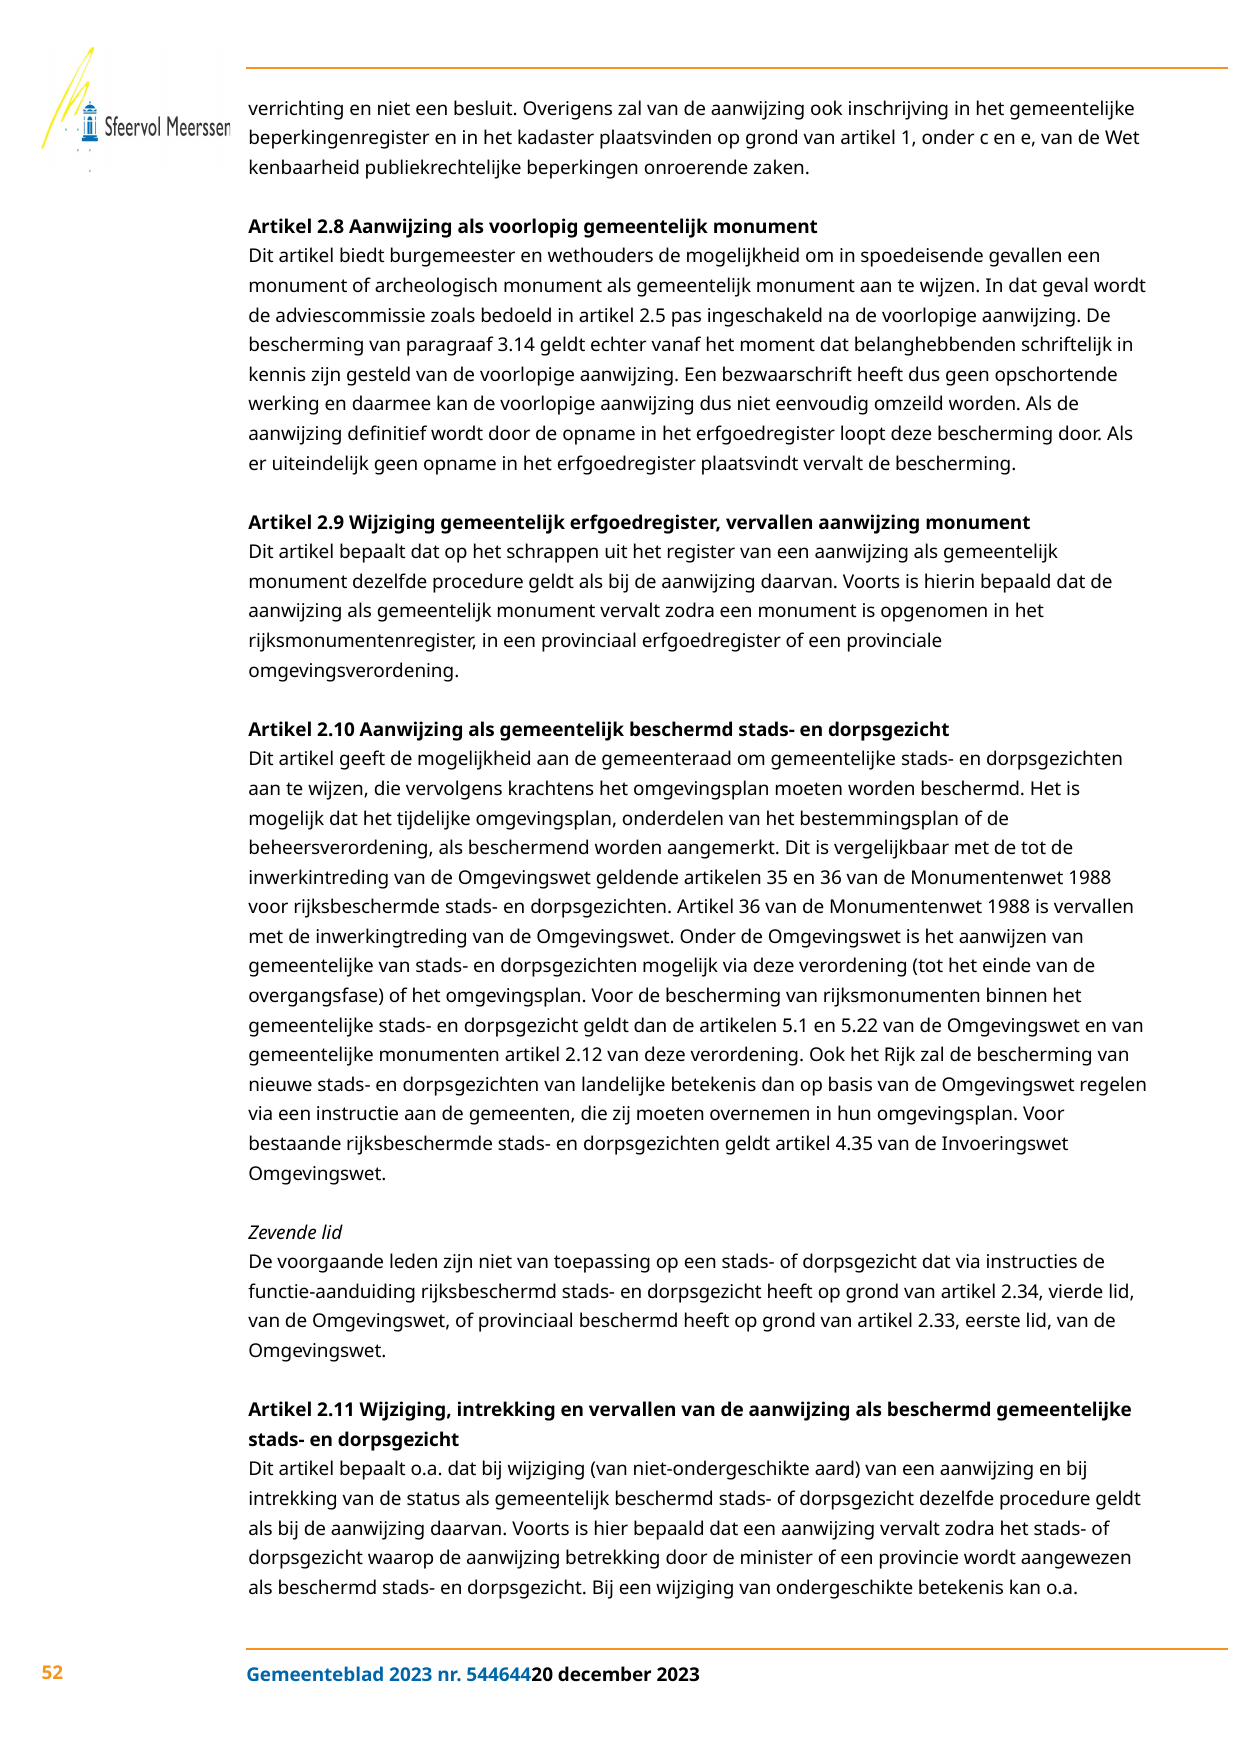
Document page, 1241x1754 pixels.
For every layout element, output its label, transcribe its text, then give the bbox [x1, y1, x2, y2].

text De voorgaande leden zijn niet van toepassing op een stads- of dorpsgezicht dat via instructies de functie-aanduiding rijksbeschermd stads- en dorpsgezicht heeft op grond van artikel 2.34, vierde lid, van de Omgevingswet, of provinciaal beschermd heeft op grond van artikel 2.33, eerste lid, van de Omgevingswet. [248, 1248, 1152, 1363]
text Dit artikel bepaalt o.a. dat bij wijziging (van niet-ondergeschikte aard) van een aanwijzing en bij intrekking van de status als gemeentelijk beschermd stads- of dorpsgezicht dezelfde procedure geldt als bij de aanwijzing daarvan. Voorts is hier bepaald dat een aanwijzing vervalt zodra het stads- of dorpsgezicht waarop de aanwijzing betrekking door de minister of een provincie wordt aangewezen als beschermd stads- en dorpsgezicht. Bij een wijziging van ondergeschikte betekenis kan o.a. [248, 1456, 1152, 1600]
text verrichting en niet een besluit. Overigens zal van de aanwijzing ook inschrijving in het gemeentelijke beperkingenregister en in het kadaster plaatsvinden op grond van artikel 1, onder c en e, van de Wet kenbaarheid publiekrechtelijke beperkingen onroerende zaken. [248, 95, 1152, 180]
text Dit artikel geeft de mogelijkheid aan de gemeenteraad om gemeentelijke stads- en dorpsgezichten aan te wijzen, die vervolgens krachtens het omgevingsplan moeten worden beschermd. Het is mogelijk dat het tijdelijke omgevingsplan, onderdelen van het bestemmingsplan of de beheersverordening, als beschermend worden aangemerkt. Dit is vergelijkbaar met de tot de inwerkintreding van de Omgevingswet geldende artikelen 35 en 36 van de Monumentenwet 1988 voor rijksbeschermde stads- en dorpsgezichten. Artikel 36 van de Monumentenwet 1988 is vervallen met de inwerkingtreding van de Omgevingswet. Onder de Omgevingswet is het aanwijzen van gemeentelijke van stads- en dorpsgezichten mogelijk via deze verordening (tot het einde van de overgangsfase) of het omgevingsplan. Voor de bescherming van rijksmonumenten binnen het gemeentelijke stads- en dorpsgezicht geldt dan de artikelen 5.1 en 5.22 van de Omgevingswet en van gemeentelijke monumenten artikel 2.12 van deze verordening. Ook het Rijk zal de bescherming van nieuwe stads- en dorpsgezichten van landelijke betekenis dan op basis van de Omgevingswet regelen via een instructie aan de gemeenten, die zij moeten overnemen in hun omgevingsplan. Voor bestaande rijksbeschermde stads- en dorpsgezichten geldt artikel 4.35 van de Invoeringswet Omgevingswet. [248, 746, 1152, 1186]
text Artikel 2.9 Wijziging gemeentelijk erfgoedregister, vervallen aanwijzing monument [248, 509, 1152, 535]
text Zevende lid [248, 1219, 1152, 1245]
text Dit artikel biedt burgemeester en wethouders de mogelijkheid om in spoedeisende gevallen een monument of archeologisch monument als gemeentelijk monument aan te wijzen. In dat geval wordt de adviescommissie zoals bedoeld in artikel 2.5 pas ingeschakeld na de voorlopige aanwijzing. De bescherming van paragraaf 3.14 geldt echter vanaf het moment dat belanghebbenden schriftelijk in kennis zijn gesteld van de voorlopige aanwijzing. Een bezwaarschrift heeft dus geen opschortende werking en daarmee kan de voorlopige aanwijzing dus niet eenvoudig omzeild worden. Als de aanwijzing definitief wordt door de opname in het erfgoedregister loopt deze bescherming door. Als er uiteindelijk geen opname in het erfgoedregister plaatsvindt vervalt de bescherming. [248, 243, 1152, 476]
text Artikel 2.8 Aanwijzing als voorlopig gemeentelijk monument [248, 213, 1152, 239]
text Artikel 2.10 Aanwijzing als gemeentelijk beschermd stads- en dorpsgezicht [248, 716, 1152, 742]
text Dit artikel bepaalt dat op het schrappen uit het register van een aanwijzing als gemeentelijk monument dezelfde procedure geldt als bij de aanwijzing daarvan. Voorts is hierin bepaald dat de aanwijzing als gemeentelijk monument vervalt zodra een monument is opgenomen in het rijksmonumentenregister, in een provinciaal erfgoedregister of een provinciale omgevingsverordening. [248, 538, 1152, 683]
text Artikel 2.11 Wijziging, intrekking en vervallen van de aanwijzing als beschermd gemeentelijke stads- en dorpsgezicht [248, 1396, 1152, 1452]
picture [41, 47, 231, 172]
